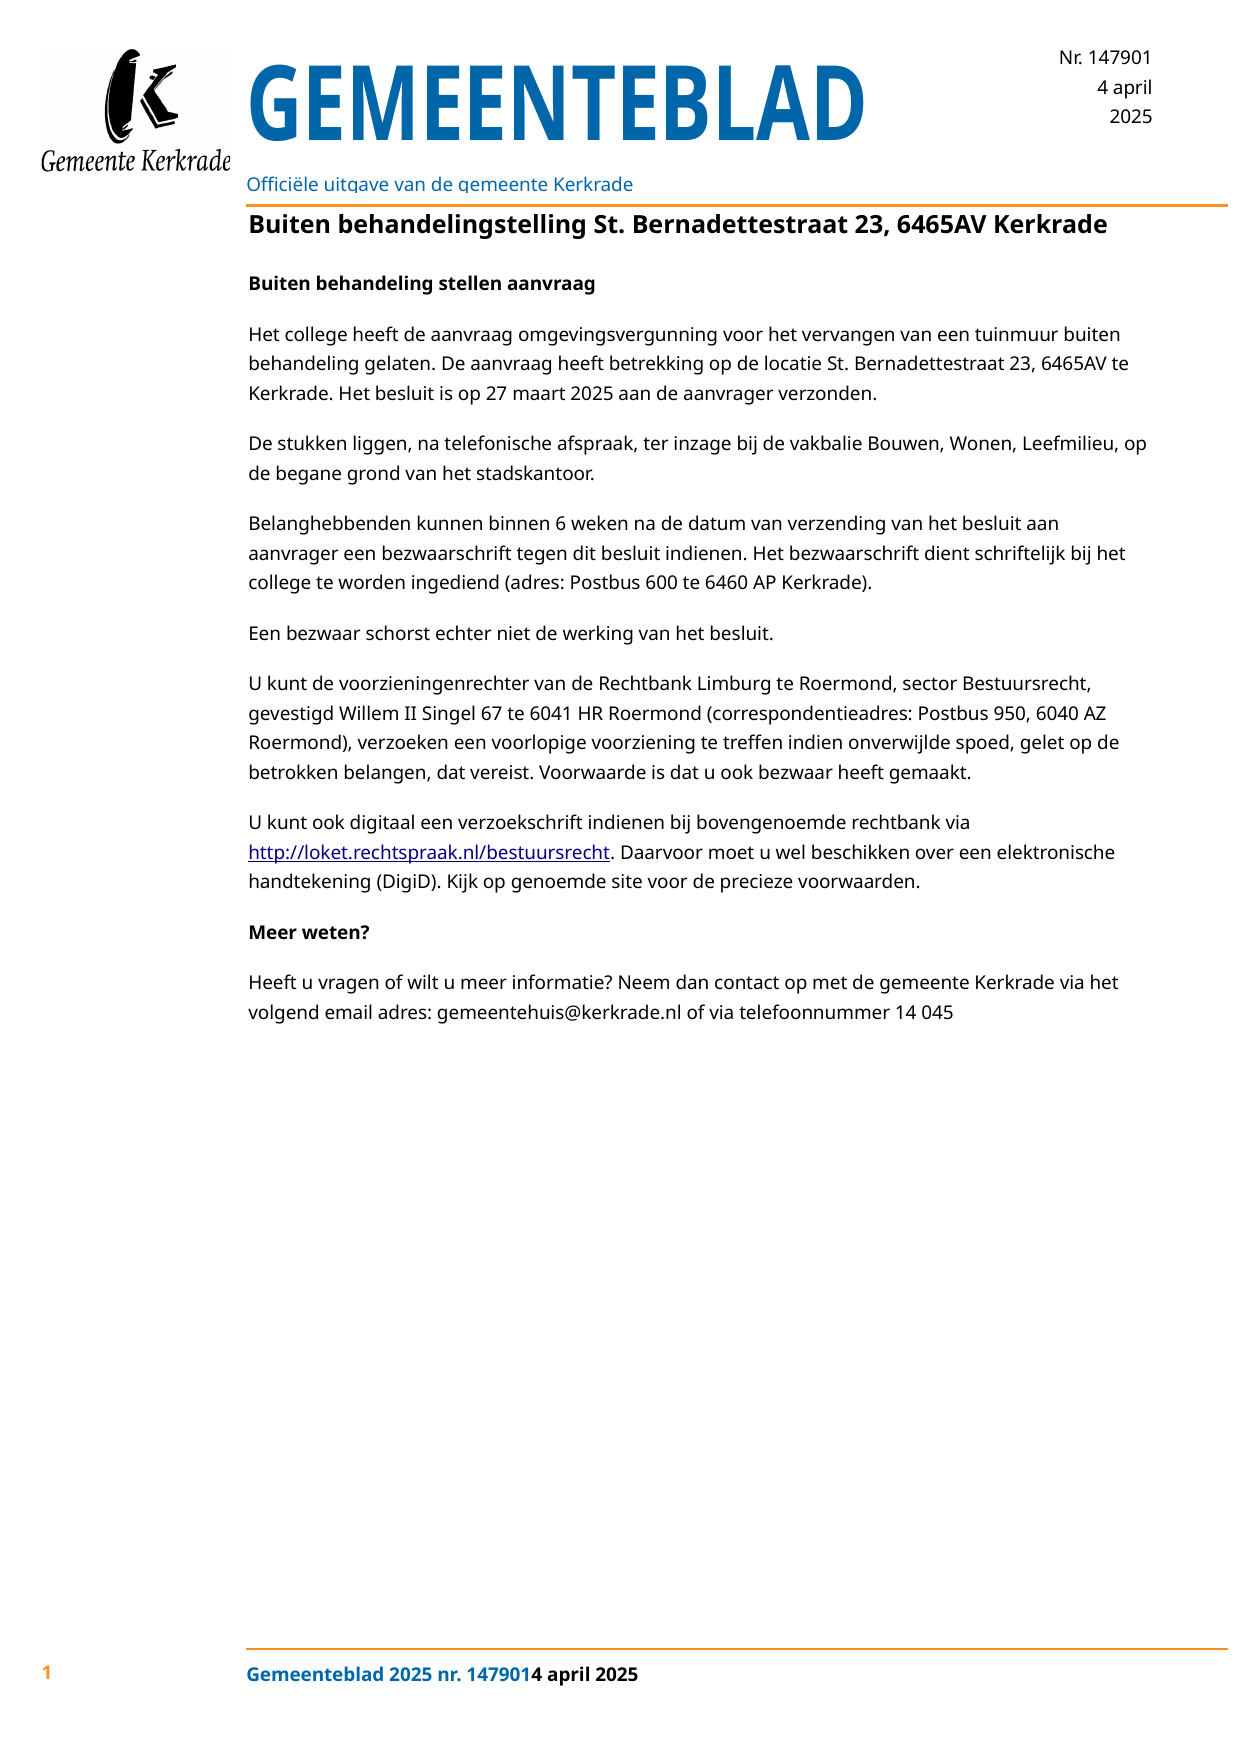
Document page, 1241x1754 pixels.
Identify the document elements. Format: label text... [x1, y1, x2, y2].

text Belanghebbenden kunnen binnen 6 weken na de datum van verzending van het besluit aan aanvrager een bezwaarschrift tegen dit besluit indienen. Het bezwaarschrift dient schriftelijk bij het college te worden ingediend (adres: Postbus 600 te 6460 AP Kerkrade). [248, 510, 1152, 595]
text Buiten behandelingstelling St. Bernadettestraat 23, 6465AV Kerkrade [248, 207, 1152, 241]
text Meer weten? [248, 919, 1152, 945]
text Buiten behandeling stellen aanvraag [248, 270, 1152, 296]
text Het college heeft de aanvraag omgevingsvergunning voor het vervangen van een tuinmuur buiten behandeling gelaten. De aanvraag heeft betrekking op de locatie St. Bernadettestraat 23, 6465AV te Kerkrade. Het besluit is op 27 maart 2025 aan de aanvrager verzonden. [248, 321, 1152, 406]
text U kunt ook digitaal een verzoekschrift indienen bij bovengenoemde rechtbank via http://loket.rechtspraak.nl/bestuursrecht. Daarvoor moet u wel beschikken over een elektronische handtekening (DigiD). Kijk op genoemde site voor de precieze voorwaarden. [248, 809, 1152, 894]
text De stukken liggen, na telefonische afspraak, ter inzage bij de vakbalie Bouwen, Wonen, Leefmilieu, op de begane grond van het stadskantoor. [248, 430, 1152, 486]
picture [41, 47, 231, 172]
text Heeft u vragen of wilt u meer informatie? Neem dan contact op met de gemeente Kerkrade via het volgend email adres: gemeentehuis@kerkrade.nl of via telefoonnummer 14 045 [248, 969, 1152, 1025]
text U kunt de voorzieningenrechter van de Rechtbank Limburg te Roermond, sector Bestuursrecht, gevestigd Willem II Singel 67 te 6041 HR Roermond (correspondentieadres: Postbus 950, 6040 AZ Roermond), verzoeken een voorlopige voorziening te treffen indien onverwijlde spoed, gelet op de betrokken belangen, dat vereist. Voorwaarde is dat u ook bezwaar heeft gemaakt. [248, 670, 1152, 785]
text Een bezwaar schorst echter niet de werking van het besluit. [248, 620, 1152, 646]
